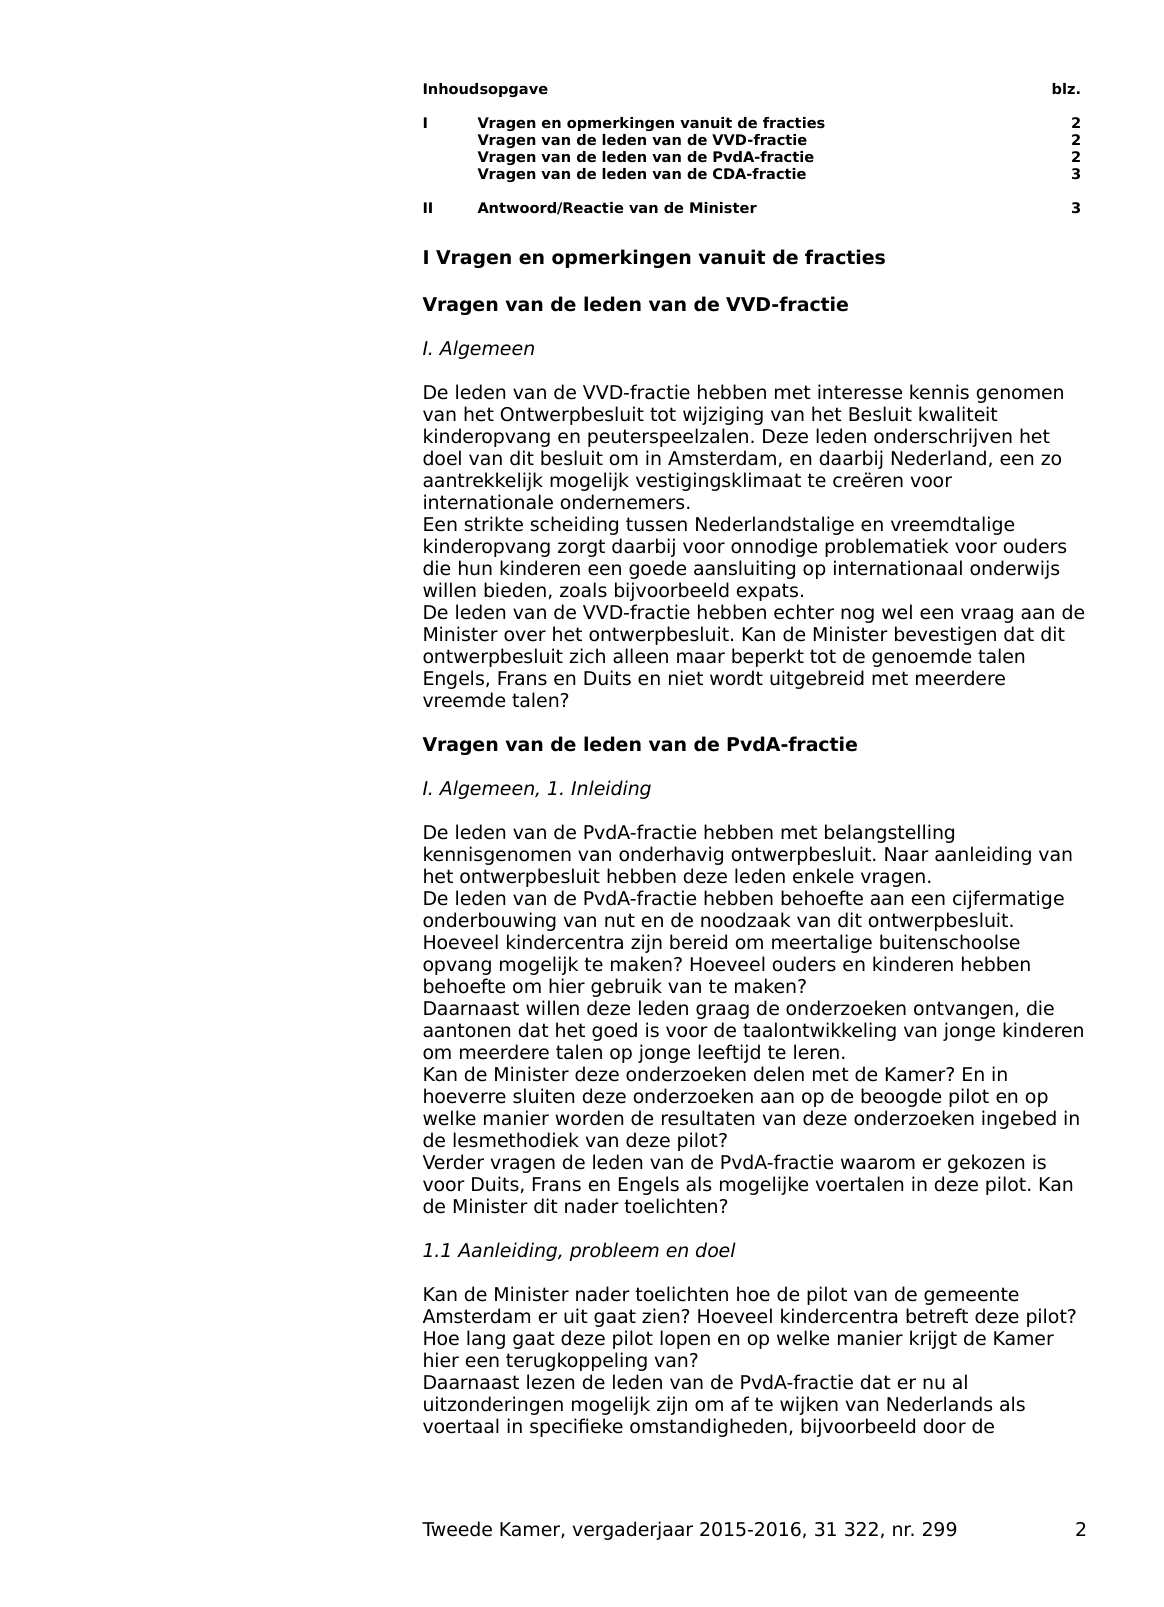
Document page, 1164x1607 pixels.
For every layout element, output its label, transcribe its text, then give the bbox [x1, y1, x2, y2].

text Kan de Minister nader toelichten hoe de pilot van de gemeente Amsterdam er uit gaat zien? Hoeveel kindercentra betreft deze pilot? Hoe lang gaat deze pilot lopen en op welke manier krijgt de Kamer hier een terugkoppeling van? [422, 1284, 1087, 1372]
text Daarnaast willen deze leden graag de onderzoeken ontvangen, die aantonen dat het goed is voor de taalontwikkeling van jonge kinderen om meerdere talen op jonge leeftijd te leren. [422, 998, 1087, 1064]
text De leden van de PvdA-fractie hebben behoefte aan een cijfermatige onderbouwing van nut en de noodzaak van dit ontwerpbesluit. Hoeveel kindercentra zijn bereid om meertalige buitenschoolse opvang mogelijk te maken? Hoeveel ouders en kinderen hebben behoefte om hier gebruik van te maken? [422, 888, 1087, 998]
table_cell [471, 183, 1023, 200]
table_cell 3 [1023, 166, 1087, 183]
subtitle Vragen van de leden van de PvdA-fractie [422, 734, 1087, 756]
table_cell [422, 166, 471, 183]
subtitle Vragen van de leden van de VVD-fractie [422, 294, 1087, 316]
table_cell 2 [1023, 115, 1087, 132]
text Verder vragen de leden van de PvdA-fractie waarom er gekozen is voor Duits, Frans en Engels als mogelijke voertalen in deze pilot. Kan de Minister dit nader toelichten? [422, 1152, 1087, 1218]
table_cell [1023, 183, 1087, 200]
table_header Inhoudsopgave [422, 81, 1023, 98]
table_cell Vragen van de leden van de VVD-fractie [471, 132, 1023, 149]
table_cell I [422, 115, 471, 132]
table_cell Antwoord/Reactie van de Minister [471, 200, 1023, 217]
text De leden van de PvdA-fractie hebben met belangstelling kennisgenomen van onderhavig ontwerpbesluit. Naar aanleiding van het ontwerpbesluit hebben deze leden enkele vragen. [422, 822, 1087, 888]
text Daarnaast lezen de leden van de PvdA-fractie dat er nu al uitzonderingen mogelijk zijn om af te wijken van Nederlands als voertaal in specifieke omstandigheden, bijvoorbeeld door de [422, 1372, 1087, 1438]
table_cell Vragen van de leden van de PvdA-fractie [471, 149, 1023, 166]
table_cell [422, 132, 471, 149]
table_cell [422, 149, 471, 166]
text De leden van de VVD-fractie hebben echter nog wel een vraag aan de Minister over het ontwerpbesluit. Kan de Minister bevestigen dat dit ontwerpbesluit zich alleen maar beperkt tot de genoemde talen Engels, Frans en Duits en niet wordt uitgebreid met meerdere vreemde talen? [422, 602, 1087, 712]
subtitle I. Algemeen, 1. Inleiding [422, 778, 1087, 800]
table_cell Vragen van de leden van de CDA-fractie [471, 166, 1023, 183]
table_header blz. [1023, 81, 1087, 98]
text De leden van de VVD-fractie hebben met interesse kennis genomen van het Ontwerpbesluit tot wijziging van het Besluit kwaliteit kinderopvang en peuterspeelzalen. Deze leden onderschrijven het doel van dit besluit om in Amsterdam, en daarbij Nederland, een zo aantrekkelijk mogelijk vestigingsklimaat te creëren voor internationale ondernemers. [422, 382, 1087, 514]
table_cell Vragen en opmerkingen vanuit de fracties [471, 115, 1023, 132]
subtitle I. Algemeen [422, 338, 1087, 360]
table_cell [471, 98, 1023, 115]
table_cell 2 [1023, 132, 1087, 149]
table_cell [422, 98, 471, 115]
table_cell II [422, 200, 471, 217]
table_cell 2 [1023, 149, 1087, 166]
subtitle 1.1 Aanleiding, probleem en doel [422, 1240, 1087, 1262]
table_cell [422, 183, 471, 200]
text Kan de Minister deze onderzoeken delen met de Kamer? En in hoeverre sluiten deze onderzoeken aan op de beoogde pilot en op welke manier worden de resultaten van deze onderzoeken ingebed in de lesmethodiek van deze pilot? [422, 1064, 1087, 1152]
table_cell [1023, 98, 1087, 115]
text Een strikte scheiding tussen Nederlandstalige en vreemdtalige kinderopvang zorgt daarbij voor onnodige problematiek voor ouders die hun kinderen een goede aansluiting op internationaal onderwijs willen bieden, zoals bijvoorbeeld expats. [422, 514, 1087, 602]
subtitle I Vragen en opmerkingen vanuit de fracties [422, 247, 1087, 269]
table_cell 3 [1023, 200, 1087, 217]
